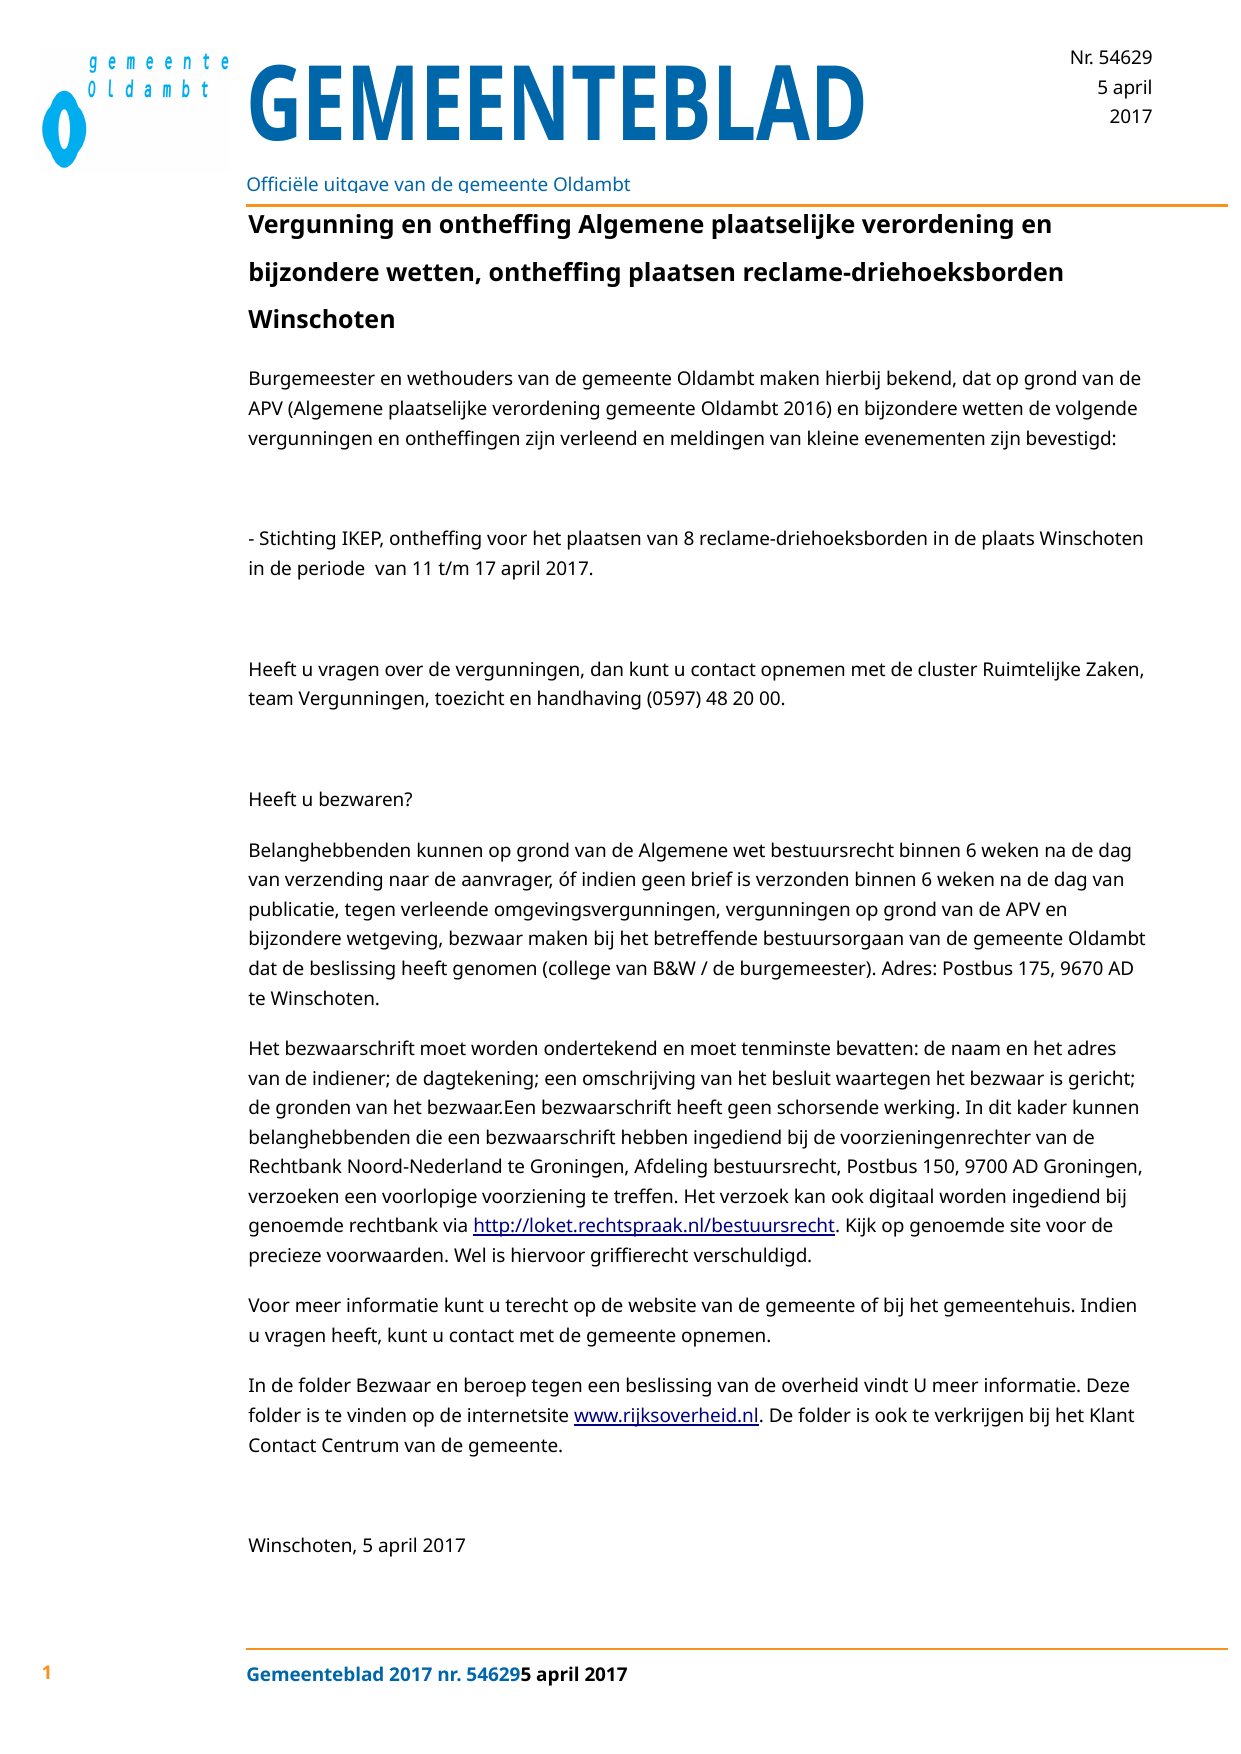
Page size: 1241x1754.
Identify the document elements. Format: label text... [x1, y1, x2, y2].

text - Stichting IKEP, ontheffing voor het plaatsen van 8 reclame-driehoeksborden in de plaats Winschoten in de periode van 11 t/m 17 april 2017. [248, 526, 1152, 581]
text Heeft u bezwaren? [248, 786, 1152, 812]
text Heeft u vragen over de vergunningen, dan kunt u contact opnemen met de cluster Ruimtelijke Zaken, team Vergunningen, toezicht en handhaving (0597) 48 20 00. [248, 656, 1152, 711]
text Belanghebbenden kunnen op grond van de Algemene wet bestuursrecht binnen 6 weken na de dag van verzending naar de aanvrager, óf indien geen brief is verzonden binnen 6 weken na de dag van publicatie, tegen verleende omgevingsvergunningen, vergunningen op grond van de APV en bijzondere wetgeving, bezwaar maken bij het betreffende bestuursorgaan van de gemeente Oldambt dat de beslissing heeft genomen (college van B&W / de burgemeester). Adres: Postbus 175, 9670 AD te Winschoten. [248, 837, 1152, 1010]
text Het bezwaarschrift moet worden ondertekend en moet tenminste bevatten: de naam en het adres van de indiener; de dagtekening; een omschrijving van het besluit waartegen het bezwaar is gericht; de gronden van het bezwaar.Een bezwaarschrift heeft geen schorsende werking. In dit kader kunnen belanghebbenden die een bezwaarschrift hebben ingediend bij de voorzieningenrechter van de Rechtbank Noord-Nederland te Groningen, Afdeling bestuursrecht, Postbus 150, 9700 AD Groningen, verzoeken een voorlopige voorziening te treffen. Het verzoek kan ook digitaal worden ingediend bij genoemde rechtbank via http://loket.rechtspraak.nl/bestuursrecht. Kijk op genoemde site voor de precieze voorwaarden. Wel is hiervoor griffierecht verschuldigd. [248, 1035, 1152, 1268]
picture [41, 47, 231, 172]
text In de folder Bezwaar en beroep tegen een beslissing van de overheid vindt U meer informatie. Deze folder is te vinden op de internetsite www.rijksoverheid.nl. De folder is ook te verkrijgen bij het Klant Contact Centrum van de gemeente. [248, 1373, 1152, 1457]
text Burgemeester en wethouders van de gemeente Oldambt maken hierbij bekend, dat op grond van de APV (Algemene plaatselijke verordening gemeente Oldambt 2016) en bijzondere wetten de volgende vergunningen en ontheffingen zijn verleend en meldingen van kleine evenementen zijn bevestigd: [248, 366, 1152, 450]
text Winschoten, 5 april 2017 [248, 1533, 1152, 1558]
text Voor meer informatie kunt u terecht op de website van de gemeente of bij het gemeentehuis. Indien u vragen heeft, kunt u contact met de gemeente opnemen. [248, 1293, 1152, 1348]
text Vergunning en ontheffing Algemene plaatselijke verordening en bijzondere wetten, ontheffing plaatsen reclame-driehoeksborden Winschoten [248, 207, 1152, 336]
